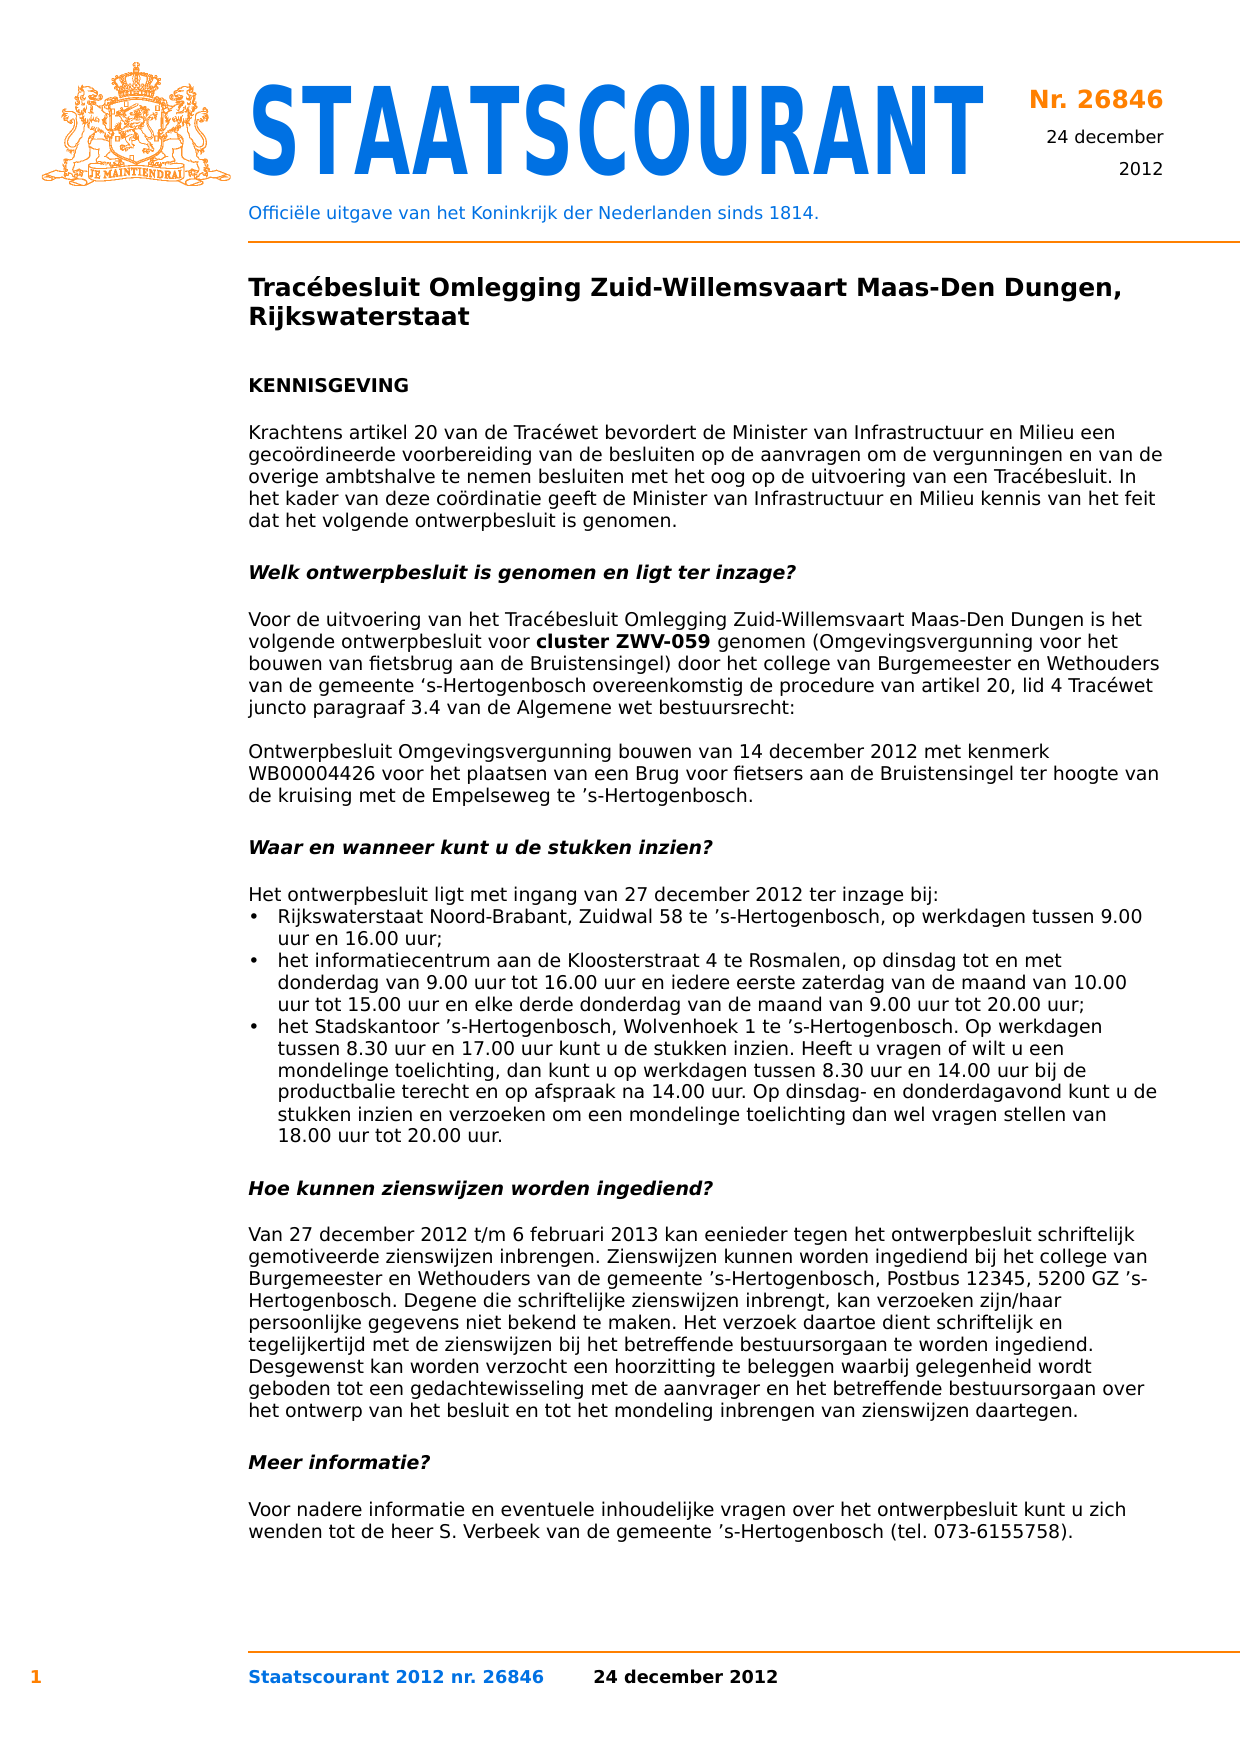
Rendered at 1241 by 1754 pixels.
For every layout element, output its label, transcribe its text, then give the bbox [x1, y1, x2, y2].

subtitle Tracébesluit Omlegging Zuid-Willemsvaart Maas-Den Dungen, Rijkswaterstaat [248, 273, 1163, 331]
subtitle Waar en wanneer kunt u de stukken inzien? [248, 837, 1163, 859]
subtitle KENNISGEVING [248, 375, 1163, 397]
picture [41, 62, 231, 186]
subtitle Welk ontwerpbesluit is genomen en ligt ter inzage? [248, 562, 1163, 584]
table_header STAATSCOURANT [248, 62, 998, 203]
text • het Stadskantoor ’s-Hertogenbosch, Wolvenhoek 1 te ’s-Hertogenbosch. Op werkdagen tussen 8.30 uur en 17.00 uur kunt u de stukken inzien. Heeft u vragen of wilt u een mondelinge toelichting, dan kunt u op werkdagen tussen 8.30 uur en 14.00 uur bij de productbalie terecht en op afspraak na 14.00 uur. Op dinsdag- en donderdagavond kunt u de stukken inzien en verzoeken om een mondelinge toelichting dan wel vragen stellen van 18.00 uur tot 20.00 uur. [248, 1016, 1163, 1147]
table_cell Officiële uitgave van het Koninkrijk der Nederlanden sinds 1814. [248, 203, 1240, 241]
text Voor de uitvoering van het Tracébesluit Omlegging Zuid-Willemsvaart Maas-Den Dungen is het volgende ontwerpbesluit voor cluster ZWV-059 genomen (Omgevingsvergunning voor het bouwen van fietsbrug aan de Bruistensingel) door het college van Burgemeester en Wethouders van de gemeente ‘s-Hertogenbosch overeenkomstig de procedure van artikel 20, lid 4 Tracéwet juncto paragraaf 3.4 van de Algemene wet bestuursrecht: [248, 609, 1163, 719]
text Krachtens artikel 20 van de Tracéwet bevordert de Minister van Infrastructuur en Milieu een gecoördineerde voorbereiding van de besluiten op de aanvragen om de vergunningen en van de overige ambtshalve te nemen besluiten met het oog op de uitvoering van een Tracébesluit. In het kader van deze coördinatie geeft de Minister van Infrastructuur en Milieu kennis van het feit dat het volgende ontwerpbesluit is genomen. [248, 422, 1163, 532]
text Voor nadere informatie en eventuele inhoudelijke vragen over het ontwerpbesluit kunt u zich wenden tot de heer S. Verbeek van de gemeente ’s-Hertogenbosch (tel. 073-6155758). [248, 1499, 1163, 1543]
table_cell 2012 [998, 153, 1240, 203]
text • het informatiecentrum aan de Kloosterstraat 4 te Rosmalen, op dinsdag tot en met donderdag van 9.00 uur tot 16.00 uur en iedere eerste zaterdag van de maand van 10.00 uur tot 15.00 uur en elke derde donderdag van de maand van 9.00 uur tot 20.00 uur; [248, 949, 1163, 1016]
table_cell 24 december [998, 121, 1240, 153]
text Van 27 december 2012 t/m 6 februari 2013 kan eenieder tegen het ontwerpbesluit schriftelijk gemotiveerde zienswijzen inbrengen. Zienswijzen kunnen worden ingediend bij het college van Burgemeester en Wethouders van de gemeente ’s-Hertogenbosch, Postbus 12345, 5200 GZ ’s-Hertogenbosch. Degene die schriftelijke zienswijzen inbrengt, kan verzoeken zijn/haar persoonlijke gegevens niet bekend te maken. Het verzoek daartoe dient schriftelijk en tegelijkertijd met de zienswijzen bij het betreffende bestuursorgaan te worden ingediend. Desgewenst kan worden verzocht een hoorzitting te beleggen waarbij gelegenheid wordt geboden tot een gedachtewisseling met de aanvrager en het betreffende bestuursorgaan over het ontwerp van het besluit en tot het mondeling inbrengen van zienswijzen daartegen. [248, 1224, 1163, 1422]
text Het ontwerpbesluit ligt met ingang van 27 december 2012 ter inzage bij: [248, 884, 1163, 906]
subtitle Hoe kunnen zienswijzen worden ingediend? [248, 1177, 1163, 1199]
subtitle Meer informatie? [248, 1452, 1163, 1474]
table_header Nr. 26846 [998, 62, 1240, 121]
table_header [25, 62, 248, 241]
text Ontwerpbesluit Omgevingsvergunning bouwen van 14 december 2012 met kenmerk WB00004426 voor het plaatsen van een Brug voor fietsers aan de Bruistensingel ter hoogte van de kruising met de Empelseweg te ’s-Hertogenbosch. [248, 741, 1163, 807]
text • Rijkswaterstaat Noord-Brabant, Zuidwal 58 te ’s-Hertogenbosch, op werkdagen tussen 9.00 uur en 16.00 uur; [248, 906, 1163, 949]
